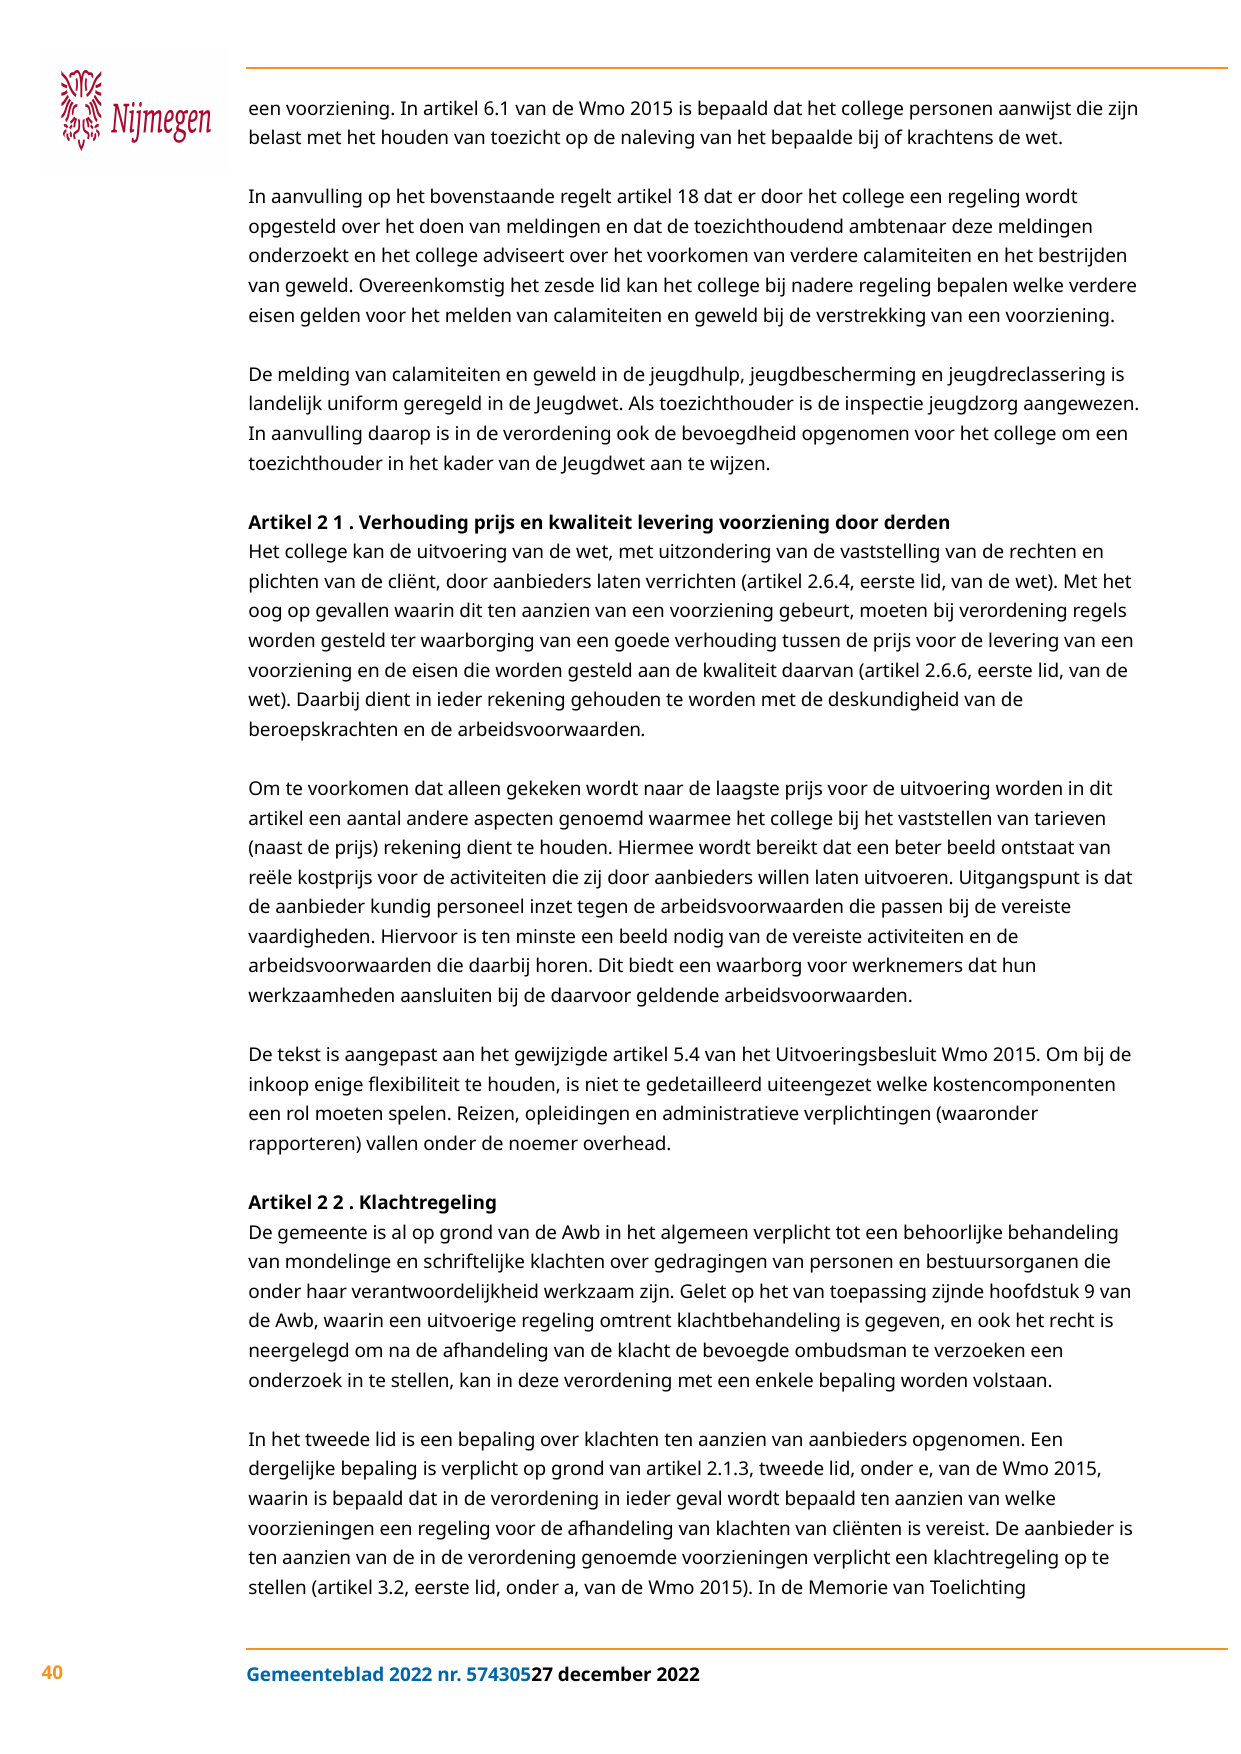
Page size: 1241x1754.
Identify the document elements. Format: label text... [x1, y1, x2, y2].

text Om te voorkomen dat alleen gekeken wordt naar de laagste prijs voor de uitvoering worden in dit artikel een aantal andere aspecten genoemd waarmee het college bij het vaststellen van tarieven (naast de prijs) rekening dient te houden. Hiermee wordt bereikt dat een beter beeld ontstaat van reële kostprijs voor de activiteiten die zij door aanbieders willen laten uitvoeren. Uitgangspunt is dat de aanbieder kundig personeel inzet tegen de arbeidsvoorwaarden die passen bij de vereiste vaardigheden. Hiervoor is ten minste een beeld nodig van de vereiste activiteiten en de arbeidsvoorwaarden die daarbij horen. Dit biedt een waarborg voor werknemers dat hun werkzaamheden aansluiten bij de daarvoor geldende arbeidsvoorwaarden. [248, 775, 1152, 1008]
picture [41, 47, 231, 172]
text In het tweede lid is een bepaling over klachten ten aanzien van aanbieders opgenomen. Een dergelijke bepaling is verplicht op grond van artikel 2.1.3, tweede lid, onder e, van de Wmo 2015, waarin is bepaald dat in de verordening in ieder geval wordt bepaald ten aanzien van welke voorzieningen een regeling voor de afhandeling van klachten van cliënten is vereist. De aanbieder is ten aanzien van de in de verordening genoemde voorzieningen verplicht een klachtregeling op te stellen (artikel 3.2, eerste lid, onder a, van de Wmo 2015). In de Memorie van Toelichting [248, 1426, 1152, 1600]
text Het college kan de uitvoering van de wet, met uitzondering van de vaststelling van de rechten en plichten van de cliënt, door aanbieders laten verrichten (artikel 2.6.4, eerste lid, van de wet). Met het oog op gevallen waarin dit ten aanzien van een voorziening gebeurt, moeten bij verordening regels worden gesteld ter waarborging van een goede verhouding tussen de prijs voor de levering van een voorziening en de eisen die worden gesteld aan de kwaliteit daarvan (artikel 2.6.6, eerste lid, van de wet). Daarbij dient in ieder rekening gehouden te worden met de deskundigheid van de beroepskrachten en de arbeidsvoorwaarden. [248, 538, 1152, 742]
text De gemeente is al op grond van de Awb in het algemeen verplicht tot een behoorlijke behandeling van mondelinge en schriftelijke klachten over gedragingen van personen en bestuursorganen die onder haar verantwoordelijkheid werkzaam zijn. Gelet op het van toepassing zijnde hoofdstuk 9 van de Awb, waarin een uitvoerige regeling omtrent klachtbehandeling is gegeven, en ook het recht is neergelegd om na de afhandeling van de klacht de bevoegde ombudsman te verzoeken een onderzoek in te stellen, kan in deze verordening met een enkele bepaling worden volstaan. [248, 1219, 1152, 1393]
text In aanvulling op het bovenstaande regelt artikel 18 dat er door het college een regeling wordt opgesteld over het doen van meldingen en dat de toezichthoudend ambtenaar deze meldingen onderzoekt en het college adviseert over het voorkomen van verdere calamiteiten en het bestrijden van geweld. Overeenkomstig het zesde lid kan het college bij nadere regeling bepalen welke verdere eisen gelden voor het melden van calamiteiten en geweld bij de verstrekking van een voorziening. [248, 183, 1152, 328]
text De melding van calamiteiten en geweld in de jeugdhulp, jeugdbescherming en jeugdreclassering is landelijk uniform geregeld in de Jeugdwet. Als toezichthouder is de inspectie jeugdzorg aangewezen. In aanvulling daarop is in de verordening ook de bevoegdheid opgenomen voor het college om een toezichthouder in het kader van de Jeugdwet aan te wijzen. [248, 361, 1152, 476]
text Artikel 2 2 . Klachtregeling [248, 1189, 1152, 1215]
text Artikel 2 1 . Verhouding prijs en kwaliteit levering voorziening door derden [248, 509, 1152, 535]
text De tekst is aangepast aan het gewijzigde artikel 5.4 van het Uitvoeringsbesluit Wmo 2015. Om bij de inkoop enige flexibiliteit te houden, is niet te gedetailleerd uiteengezet welke kostencomponenten een rol moeten spelen. Reizen, opleidingen en administratieve verplichtingen (waaronder rapporteren) vallen onder de noemer overhead. [248, 1041, 1152, 1156]
text een voorziening. In artikel 6.1 van de Wmo 2015 is bepaald dat het college personen aanwijst die zijn belast met het houden van toezicht op de naleving van het bepaalde bij of krachtens de wet. [248, 95, 1152, 150]
